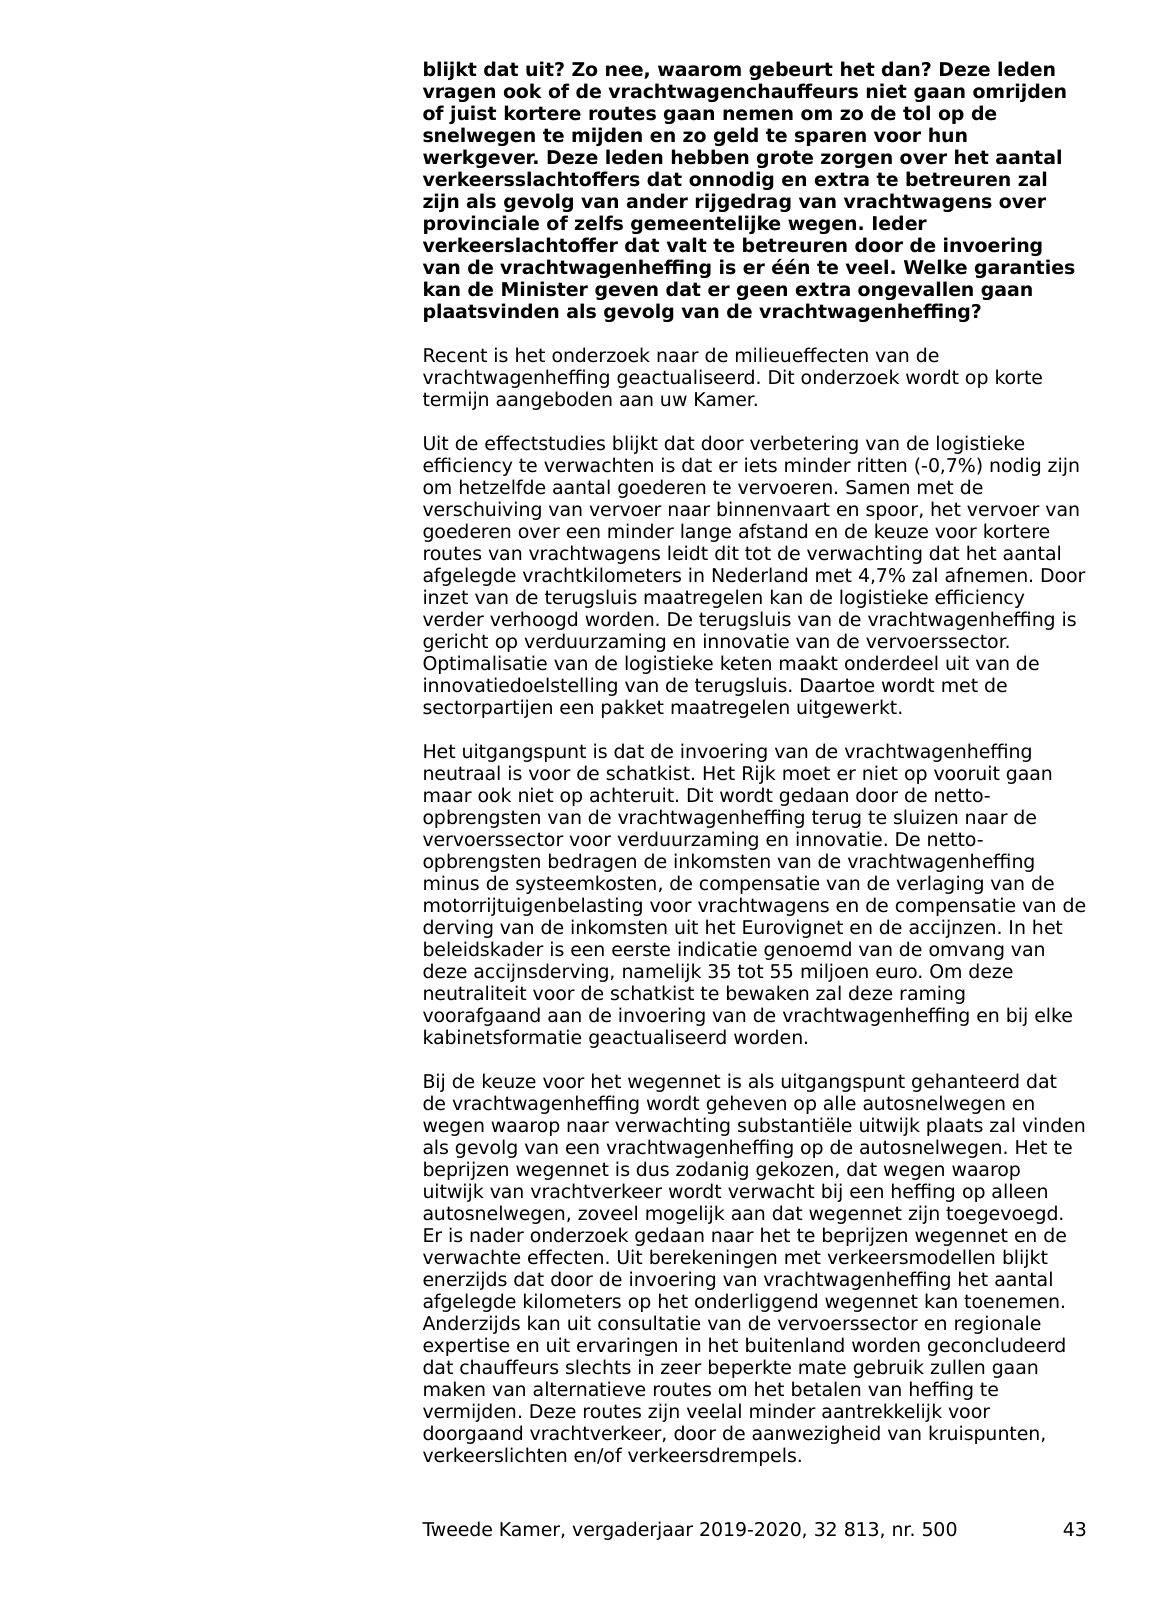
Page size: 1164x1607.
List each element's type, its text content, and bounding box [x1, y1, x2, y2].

text Het uitgangspunt is dat de invoering van de vrachtwagenheffing neutraal is voor de schatkist. Het Rijk moet er niet op vooruit gaan maar ook niet op achteruit. Dit wordt gedaan door de netto-opbrengsten van de vrachtwagenheffing terug te sluizen naar de vervoerssector voor verduurzaming en innovatie. De netto-opbrengsten bedragen de inkomsten van de vrachtwagenheffing minus de systeemkosten, de compensatie van de verlaging van de motorrijtuigenbelasting voor vrachtwagens en de compensatie van de derving van de inkomsten uit het Eurovignet en de accijnzen. In het beleidskader is een eerste indicatie genoemd van de omvang van deze accijnsderving, namelijk 35 tot 55 miljoen euro. Om deze neutraliteit voor de schatkist te bewaken zal deze raming voorafgaand aan de invoering van de vrachtwagenheffing en bij elke kabinetsformatie geactualiseerd worden. [422, 741, 1087, 1049]
text blijkt dat uit? Zo nee, waarom gebeurt het dan? Deze leden vragen ook of de vrachtwagenchauffeurs niet gaan omrijden of juist kortere routes gaan nemen om zo de tol op de snelwegen te mijden en zo geld te sparen voor hun werkgever. Deze leden hebben grote zorgen over het aantal verkeersslachtoffers dat onnodig en extra te betreuren zal zijn als gevolg van ander rijgedrag van vrachtwagens over provinciale of zelfs gemeentelijke wegen. Ieder verkeerslachtoffer dat valt te betreuren door de invoering van de vrachtwagenheffing is er één te veel. Welke garanties kan de Minister geven dat er geen extra ongevallen gaan plaatsvinden als gevolg van de vrachtwagenheffing? [422, 59, 1087, 323]
text Bij de keuze voor het wegennet is als uitgangspunt gehanteerd dat de vrachtwagenheffing wordt geheven op alle autosnelwegen en wegen waarop naar verwachting substantiële uitwijk plaats zal vinden als gevolg van een vrachtwagenheffing op de autosnelwegen. Het te beprijzen wegennet is dus zodanig gekozen, dat wegen waarop uitwijk van vrachtverkeer wordt verwacht bij een heffing op alleen autosnelwegen, zoveel mogelijk aan dat wegennet zijn toegevoegd. Er is nader onderzoek gedaan naar het te beprijzen wegennet en de verwachte effecten. Uit berekeningen met verkeersmodellen blijkt enerzijds dat door de invoering van vrachtwagenheffing het aantal afgelegde kilometers op het onderliggend wegennet kan toenemen. Anderzijds kan uit consultatie van de vervoerssector en regionale expertise en uit ervaringen in het buitenland worden geconcludeerd dat chauffeurs slechts in zeer beperkte mate gebruik zullen gaan maken van alternatieve routes om het betalen van heffing te vermijden. Deze routes zijn veelal minder aantrekkelijk voor doorgaand vrachtverkeer, door de aanwezigheid van kruispunten, verkeerslichten en/of verkeersdrempels. [422, 1071, 1087, 1467]
text Recent is het onderzoek naar de milieueffecten van de vrachtwagenheffing geactualiseerd. Dit onderzoek wordt op korte termijn aangeboden aan uw Kamer. [422, 345, 1087, 411]
text Uit de effectstudies blijkt dat door verbetering van de logistieke efficiency te verwachten is dat er iets minder ritten (-0,7%) nodig zijn om hetzelfde aantal goederen te vervoeren. Samen met de verschuiving van vervoer naar binnenvaart en spoor, het vervoer van goederen over een minder lange afstand en de keuze voor kortere routes van vrachtwagens leidt dit tot de verwachting dat het aantal afgelegde vrachtkilometers in Nederland met 4,7% zal afnemen. Door inzet van de terugsluis maatregelen kan de logistieke efficiency verder verhoogd worden. De terugsluis van de vrachtwagenheffing is gericht op verduurzaming en innovatie van de vervoerssector. Optimalisatie van de logistieke keten maakt onderdeel uit van de innovatiedoelstelling van de terugsluis. Daartoe wordt met de sectorpartijen een pakket maatregelen uitgewerkt. [422, 433, 1087, 719]
